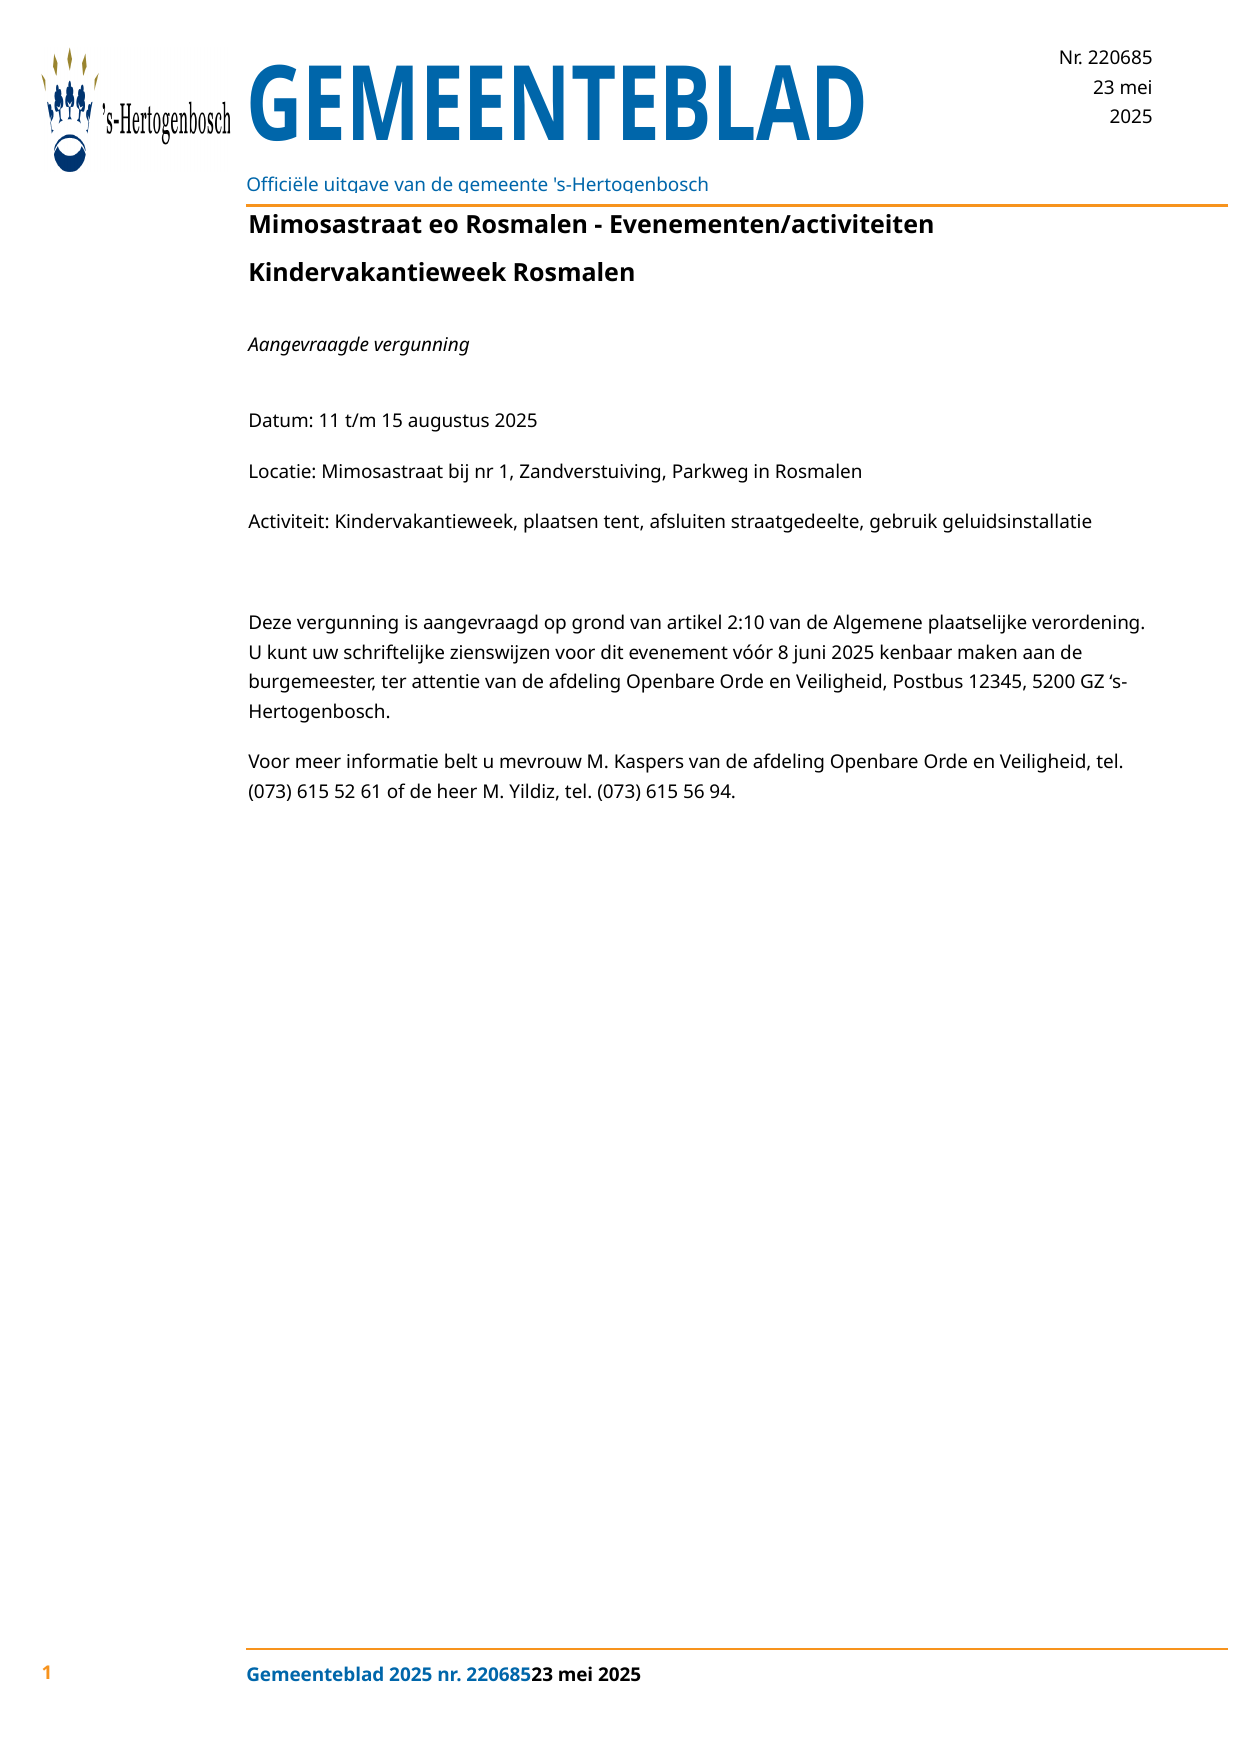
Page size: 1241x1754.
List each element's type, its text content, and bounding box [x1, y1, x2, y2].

text Datum: 11 t/m 15 augustus 2025 [248, 408, 1152, 433]
text Mimosastraat eo Rosmalen - Evenementen/activiteiten Kindervakantieweek Rosmalen [248, 207, 1152, 288]
text Voor meer informatie belt u mevrouw M. Kaspers van de afdeling Openbare Orde en Veiligheid, tel. (073) 615 52 61 of de heer M. Yildiz, tel. (073) 615 56 94. [248, 748, 1152, 804]
picture [41, 47, 231, 172]
text Locatie: Mimosastraat bij nr 1, Zandverstuiving, Parkweg in Rosmalen [248, 458, 1152, 484]
text Deze vergunning is aangevraagd op grond van artikel 2:10 van de Algemene plaatselijke verordening. U kunt uw schriftelijke zienswijzen voor dit evenement vóór 8 juni 2025 kenbaar maken aan de burgemeester, ter attentie van de afdeling Openbare Orde en Veiligheid, Postbus 12345, 5200 GZ ‘s-Hertogenbosch. [248, 609, 1152, 724]
text Aangevraagde vergunning [248, 331, 1152, 357]
text Activiteit: Kindervakantieweek, plaatsen tent, afsluiten straatgedeelte, gebruik geluidsinstallatie [248, 508, 1152, 534]
